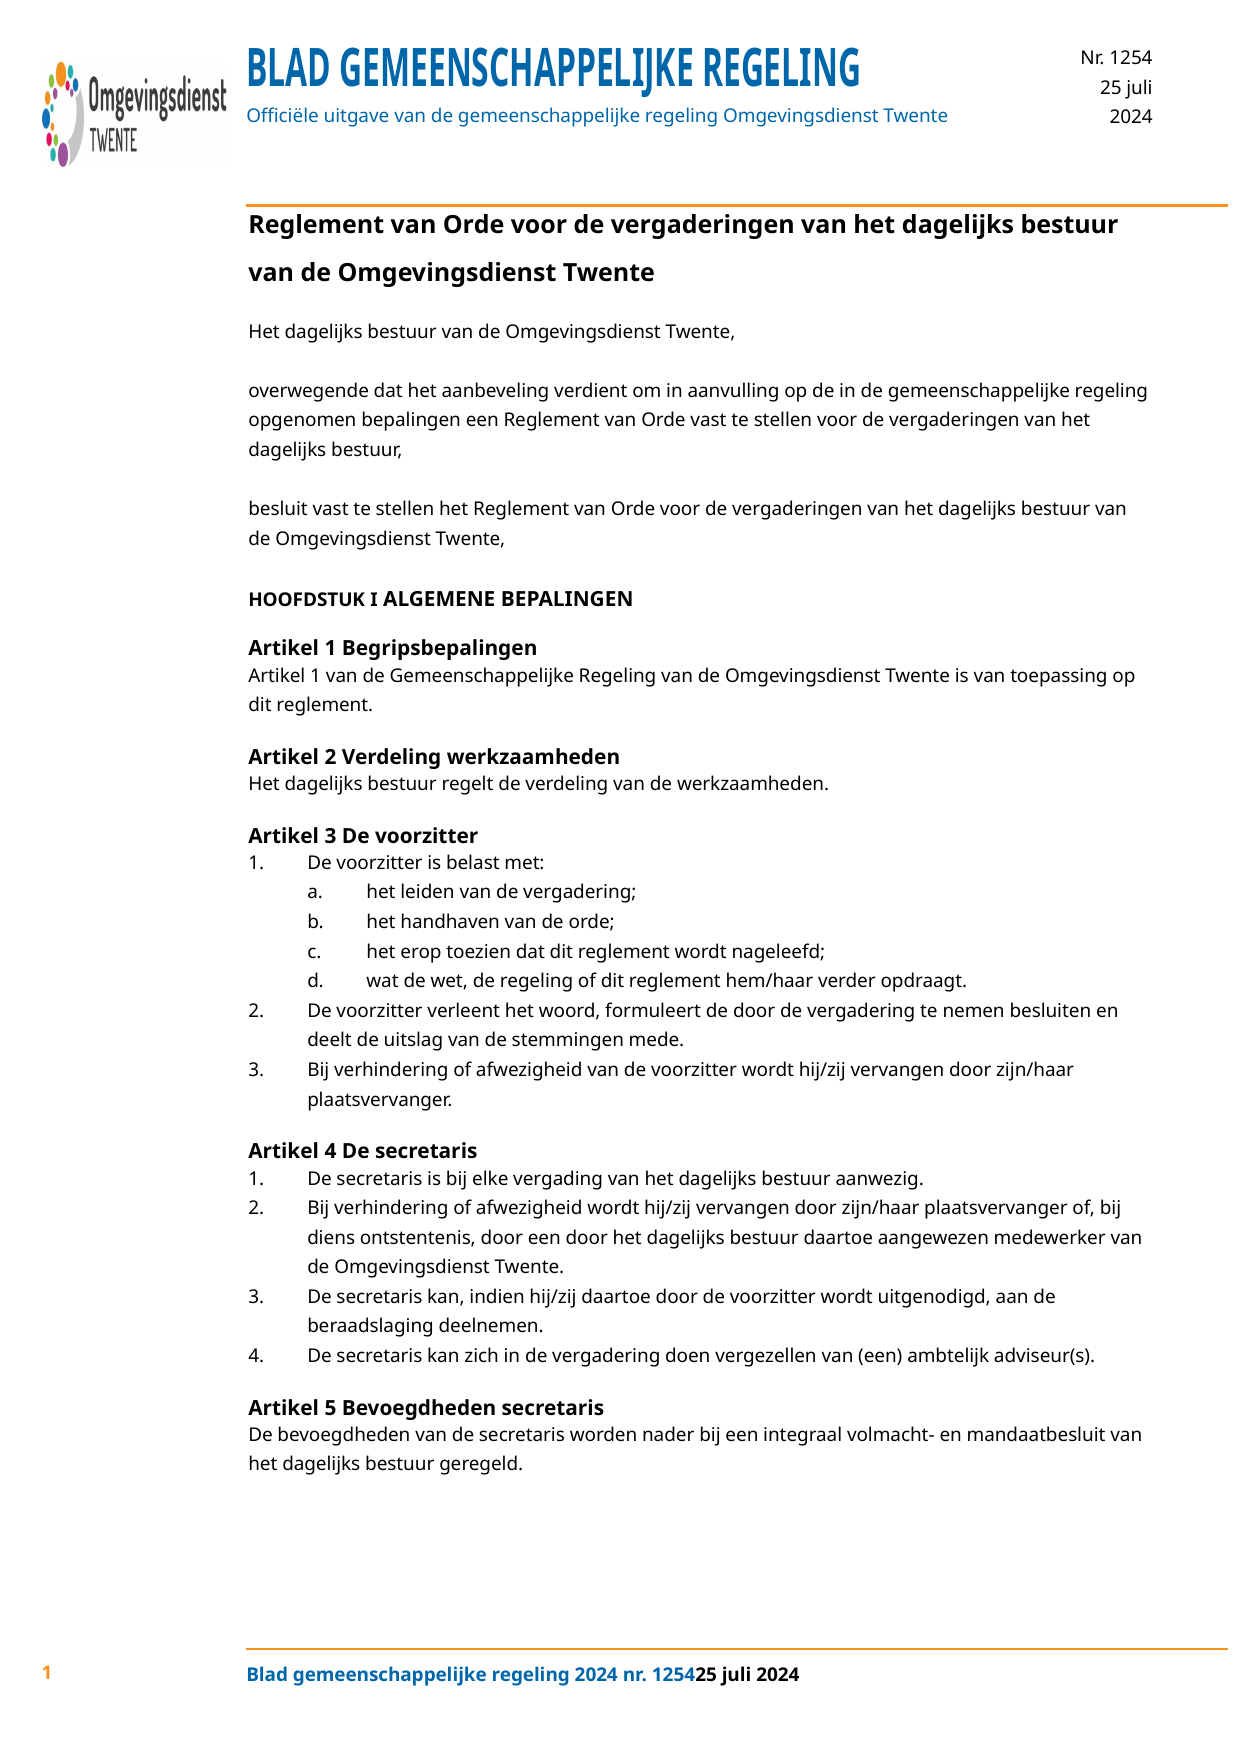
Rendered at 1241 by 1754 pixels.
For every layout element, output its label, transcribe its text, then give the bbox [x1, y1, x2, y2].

list het erop toezien dat dit reglement wordt nageleefd; [307, 938, 1152, 964]
text Artikel 3 De voorzitter [248, 821, 1152, 849]
text Het dagelijks bestuur van de Omgevingsdienst Twente, [248, 318, 1152, 344]
text Artikel 1 van de Gemeenschappelijke Regeling van de Omgevingsdienst Twente is van toepassing op dit reglement. [248, 662, 1152, 717]
text Het dagelijks bestuur regelt de verdeling van de werkzaamheden. [248, 770, 1152, 796]
list wat de wet, de regeling of dit reglement hem/haar verder opdraagt. [307, 967, 1152, 993]
picture [41, 47, 231, 172]
list Bij verhindering of afwezigheid van de voorzitter wordt hij/zij vervangen door zijn/haar plaatsvervanger. [248, 1056, 1152, 1112]
list De secretaris kan, indien hij/zij daartoe door de voorzitter wordt uitgenodigd, aan de beraadslaging deelnemen. [248, 1283, 1152, 1338]
text Artikel 5 Bevoegdheden secretaris [248, 1393, 1152, 1421]
list De voorzitter verleent het woord, formuleert de door de vergadering te nemen besluiten en deelt de uitslag van de stemmingen mede. [248, 997, 1152, 1052]
list De secretaris is bij elke vergading van het dagelijks bestuur aanwezig. [248, 1165, 1152, 1190]
text De bevoegdheden van de secretaris worden nader bij een integraal volmacht- en mandaatbesluit van het dagelijks bestuur geregeld. [248, 1421, 1152, 1476]
text Artikel 1 Begripsbepalingen [248, 633, 1152, 662]
list het leiden van de vergadering; [307, 879, 1152, 904]
text overwegende dat het aanbeveling verdient om in aanvulling op de in de gemeenschappelijke regeling opgenomen bepalingen een Reglement van Orde vast te stellen voor de vergaderingen van het dagelijks bestuur, [248, 377, 1152, 462]
text Reglement van Orde voor de vergaderingen van het dagelijks bestuur van de Omgevingsdienst Twente [248, 207, 1152, 288]
list het handhaven van de orde; [307, 908, 1152, 934]
text HOOFDSTUK I ALGEMENE BEPALINGEN [248, 584, 1152, 613]
text besluit vast te stellen het Reglement van Orde voor de vergaderingen van het dagelijks bestuur van de Omgevingsdienst Twente, [248, 495, 1152, 551]
text Artikel 2 Verdeling werkzaamheden [248, 742, 1152, 770]
list De secretaris kan zich in de vergadering doen vergezellen van (een) ambtelijk adviseur(s). [248, 1342, 1152, 1368]
text Artikel 4 De secretaris [248, 1136, 1152, 1165]
list Bij verhindering of afwezigheid wordt hij/zij vervangen door zijn/haar plaatsvervanger of, bij diens ontstentenis, door een door het dagelijks bestuur daartoe aangewezen medewerker van de Omgevingsdienst Twente. [248, 1194, 1152, 1279]
list De voorzitter is belast met: [248, 849, 1152, 875]
